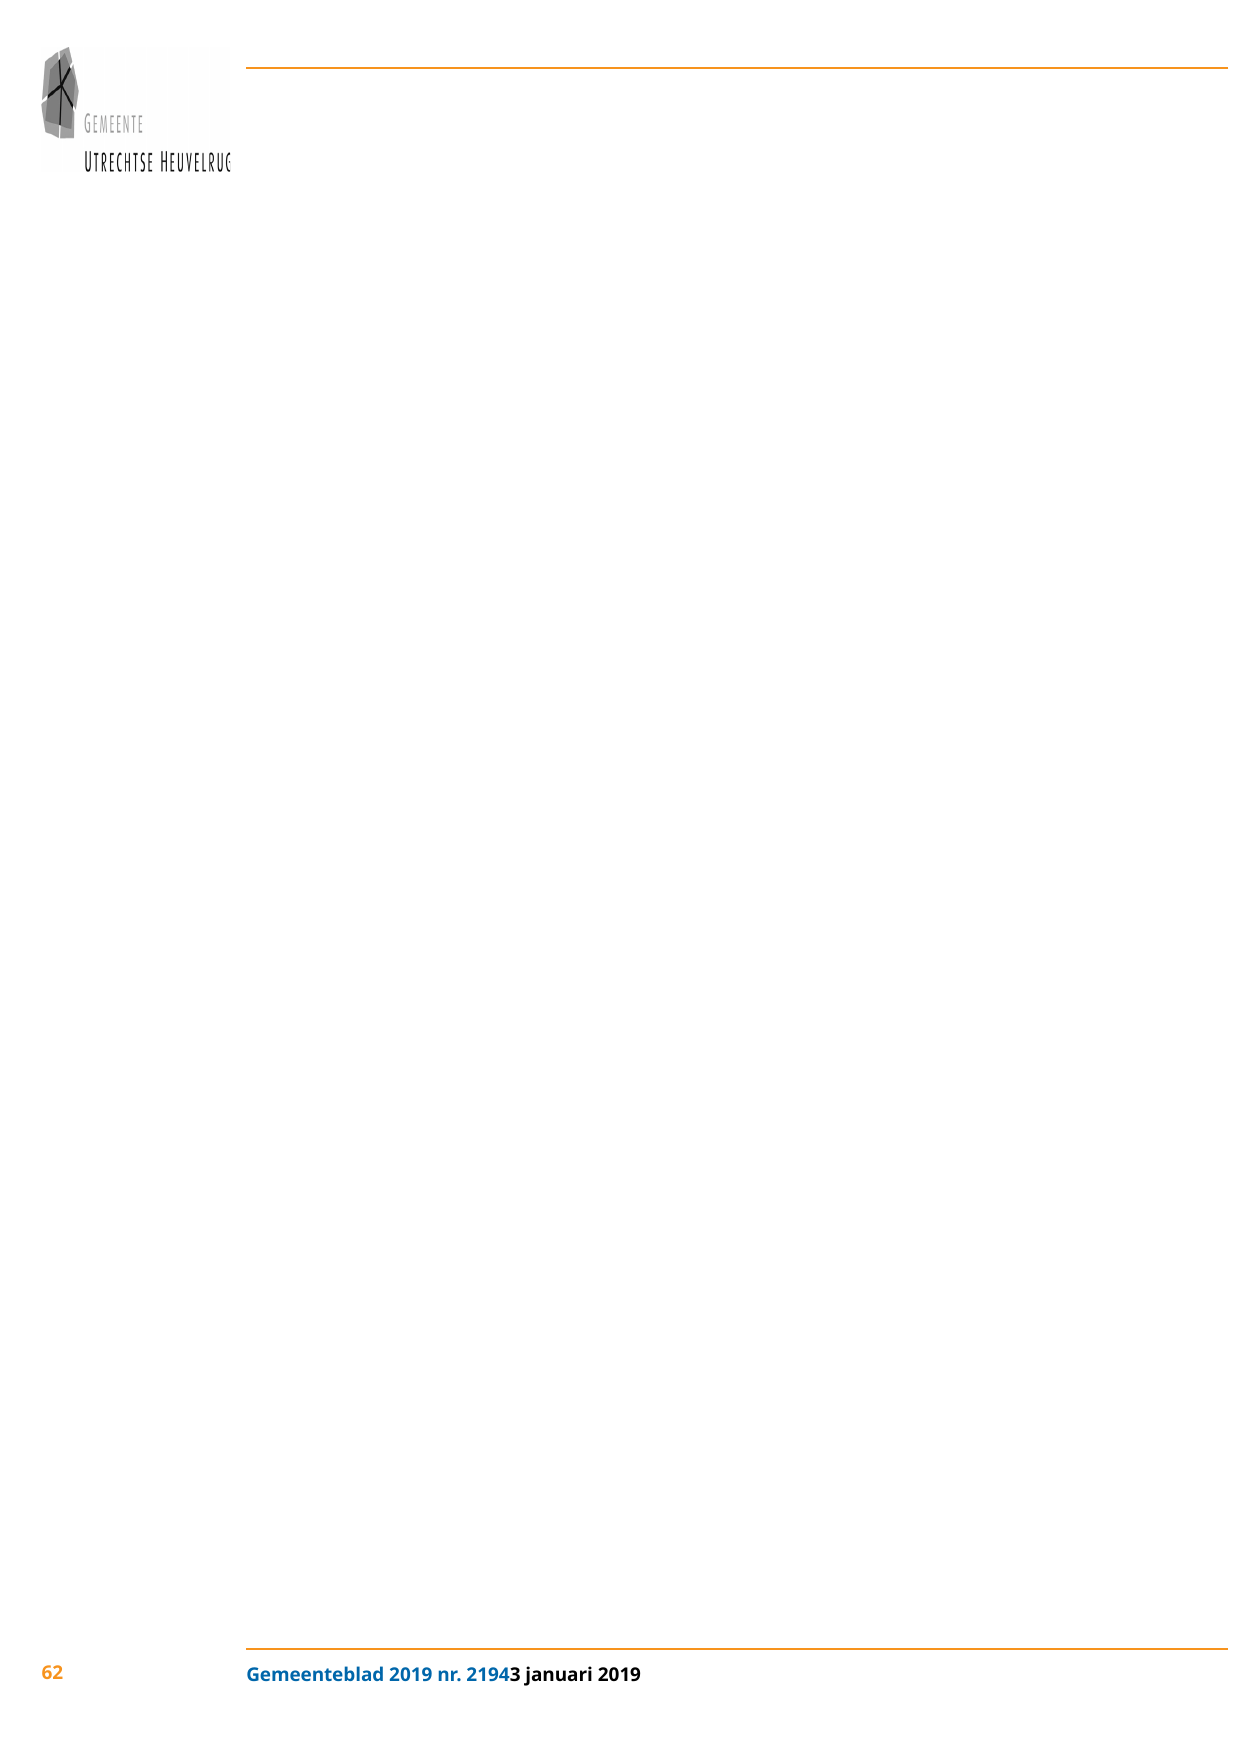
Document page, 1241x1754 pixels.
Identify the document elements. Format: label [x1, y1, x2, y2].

picture [41, 47, 231, 172]
